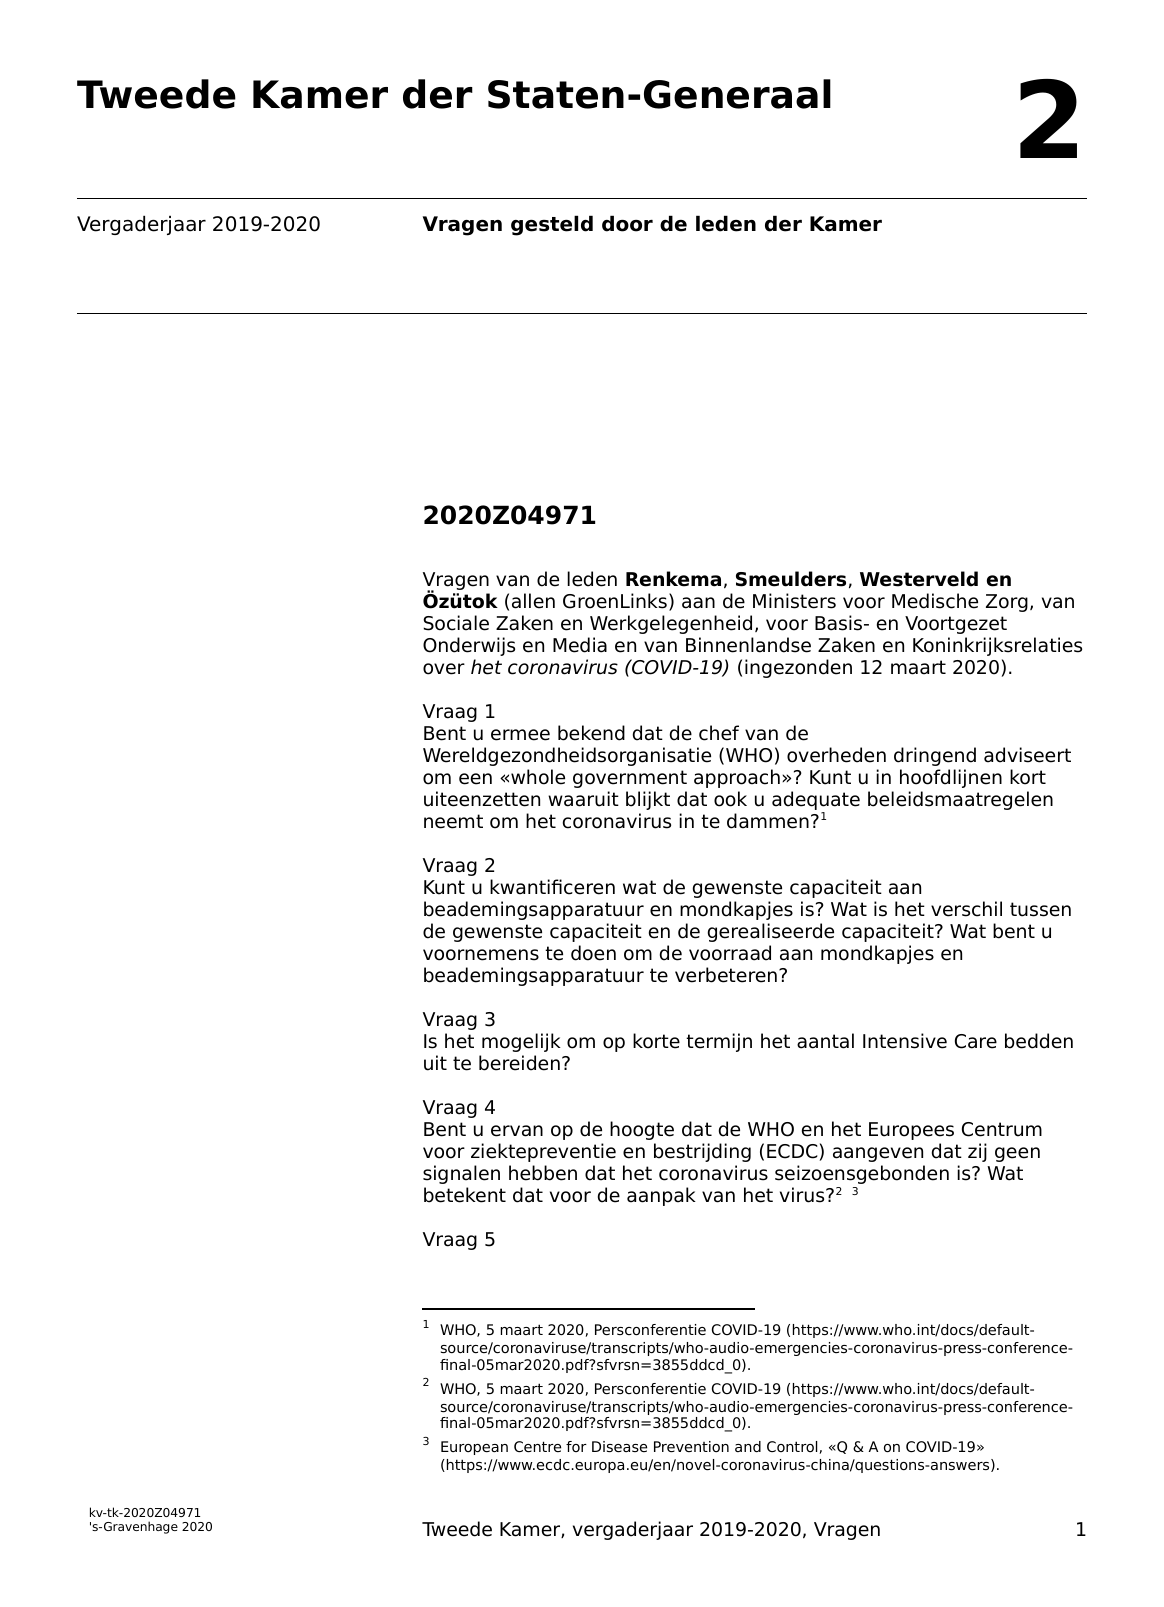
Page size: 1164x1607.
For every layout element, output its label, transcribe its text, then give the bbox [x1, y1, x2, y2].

text Vragen van de leden Renkema, Smeulders, Westerveld en Özütok (allen GroenLinks) aan de Ministers voor Medische Zorg, van Sociale Zaken en Werkgelegenheid, voor Basis- en Voortgezet Onderwijs en Media en van Binnenlandse Zaken en Koninkrijksrelaties over het coronavirus (COVID-19) (ingezonden 12 maart 2020). [422, 569, 1087, 679]
text Vraag 2 [422, 855, 1087, 877]
text Vraag 5 [422, 1229, 1087, 1251]
table_cell Vergaderjaar 2019-2020 [77, 199, 422, 313]
text 's-Gravenhage 2020 [88, 1520, 323, 1534]
text kv-tk-2020Z04971 [88, 1506, 323, 1520]
text 2020Z04971 [422, 501, 1087, 531]
text Kunt u kwantificeren wat de gewenste capaciteit aan beademingsapparatuur en mondkapjes is? Wat is het verschil tussen de gewenste capaciteit en de gerealiseerde capaciteit? Wat bent u voornemens te doen om de voorraad aan mondkapjes en beademingsapparatuur te verbeteren? [422, 877, 1087, 987]
text WHO, 5 maart 2020, Persconferentie COVID-19 (https://www.who.int/docs/default-source/coronaviruse/transcripts/who-audio-emergencies-coronavirus-press-conference-final-05mar2020.pdf?sfvrsn=3855ddcd_0). [422, 1377, 1087, 1432]
text Vraag 1 [422, 701, 1087, 723]
text Bent u ermee bekend dat de chef van de Wereldgezondheidsorganisatie (WHO) overheden dringend adviseert om een «whole government approach»? Kunt u in hoofdlijnen kort uiteenzetten waaruit blijkt dat ook u adequate beleidsmaatregelen neemt om het coronavirus in te dammen? [422, 723, 1087, 833]
text WHO, 5 maart 2020, Persconferentie COVID-19 (https://www.who.int/docs/default-source/coronaviruse/transcripts/who-audio-emergencies-coronavirus-press-conference-final-05mar2020.pdf?sfvrsn=3855ddcd_0). [422, 1318, 1087, 1374]
text European Centre for Disease Prevention and Control, «Q & A on COVID-19» (https://www.ecdc.europa.eu/en/novel-coronavirus-china/questions-answers). [422, 1435, 1087, 1474]
table_cell Vragen gesteld door de leden der Kamer [422, 199, 1087, 313]
text Vraag 3 [422, 1009, 1087, 1031]
table_header 2 [886, 59, 1087, 198]
text Bent u ervan op de hoogte dat de WHO en het Europees Centrum voor ziektepreventie en bestrijding (ECDC) aangeven dat zij geen signalen hebben dat het coronavirus seizoensgebonden is? Wat betekent dat voor de aanpak van het virus? [422, 1119, 1087, 1207]
table_header Tweede Kamer der Staten-Generaal [77, 59, 886, 198]
text Vraag 4 [422, 1097, 1087, 1119]
text Is het mogelijk om op korte termijn het aantal Intensive Care bedden uit te bereiden? [422, 1031, 1087, 1075]
